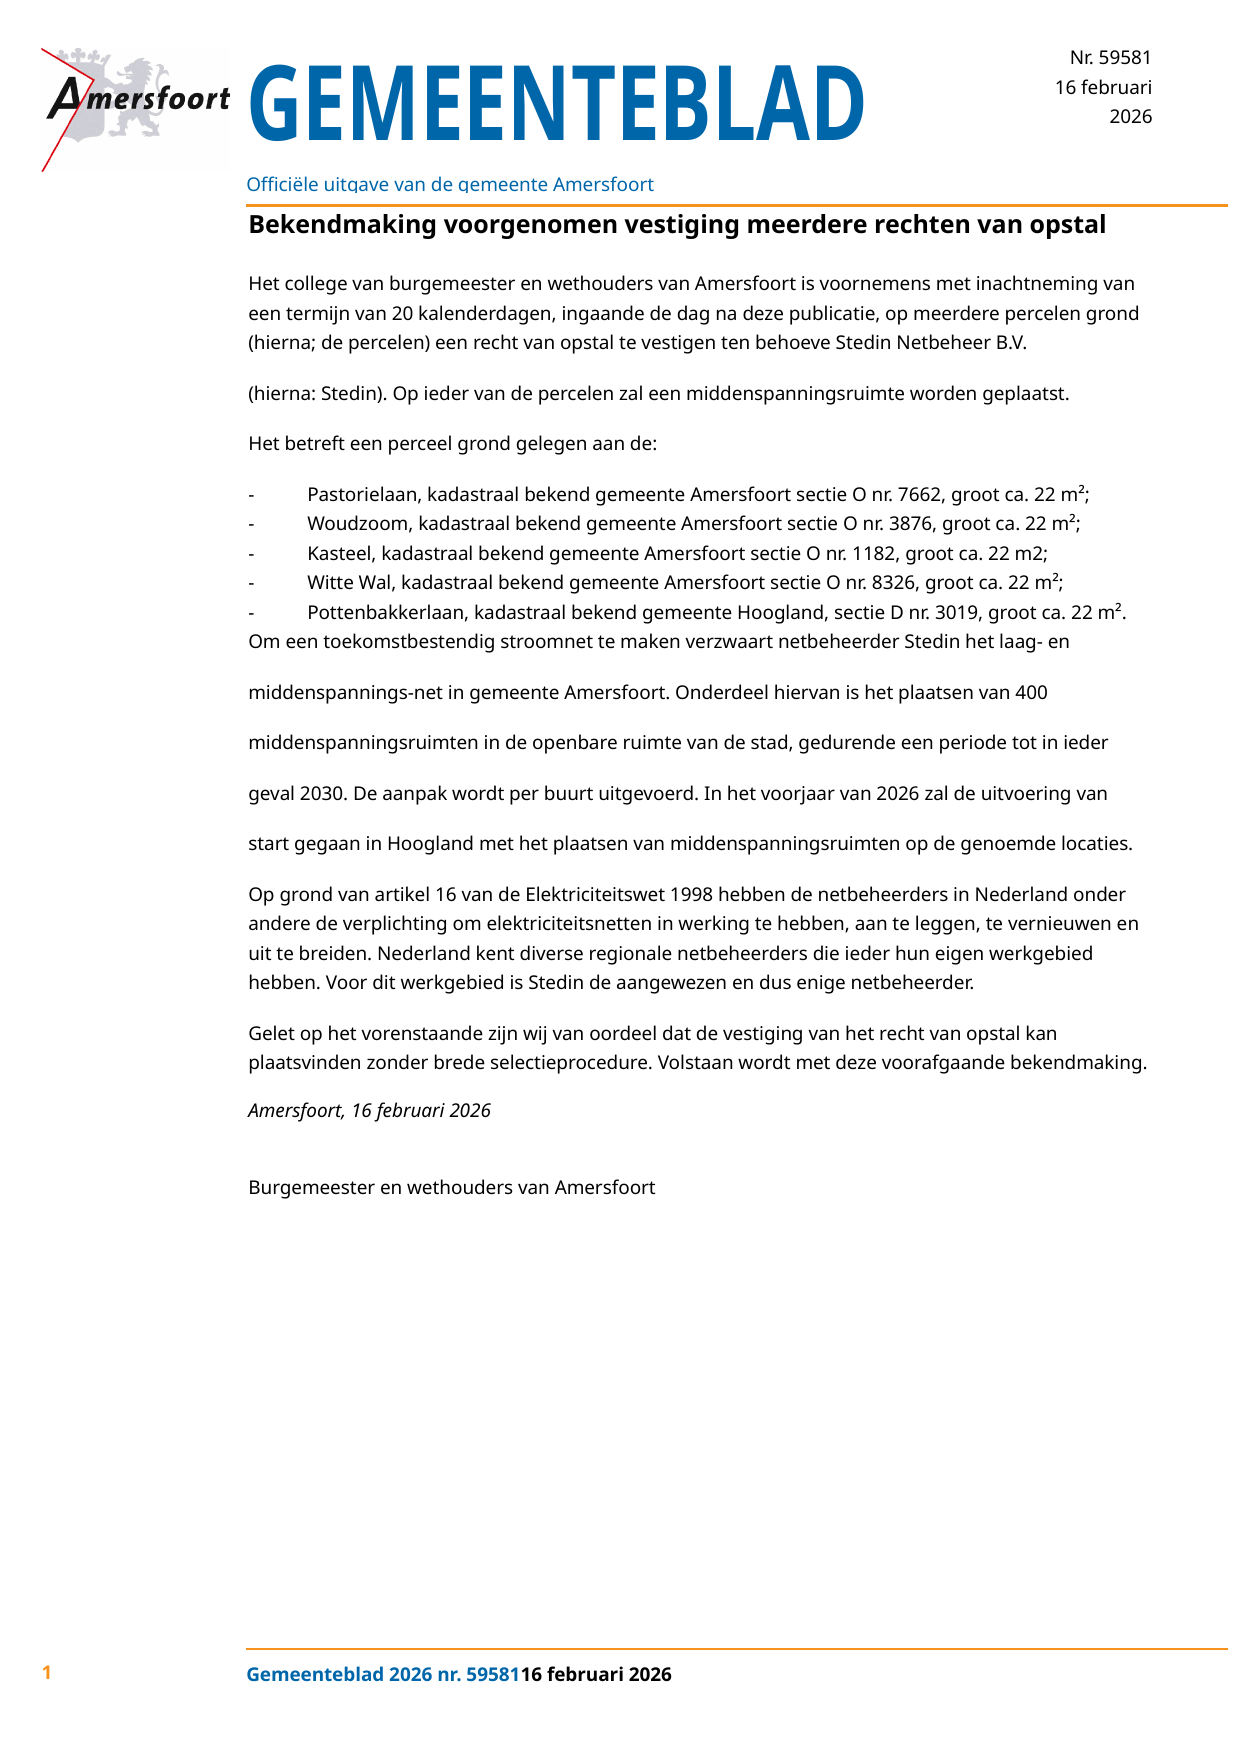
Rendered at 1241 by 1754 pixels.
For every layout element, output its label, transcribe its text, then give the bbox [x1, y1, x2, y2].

text middenspannings-net in gemeente Amersfoort. Onderdeel hiervan is het plaatsen van 400 [248, 679, 1152, 705]
text (hierna: Stedin). Op ieder van de percelen zal een middenspanningsruimte worden geplaatst. [248, 380, 1152, 406]
text Bekendmaking voorgenomen vestiging meerdere rechten van opstal [248, 207, 1152, 241]
text Burgemeester en wethouders van Amersfoort [248, 1174, 1152, 1200]
text Om een toekomstbestendig stroomnet te maken verzwaart netbeheerder Stedin het laag- en [248, 629, 1152, 654]
text Het college van burgemeester en wethouders van Amersfoort is voornemens met inachtneming van een termijn van 20 kalenderdagen, ingaande de dag na deze publicatie, op meerdere percelen grond (hierna; de percelen) een recht van opstal te vestigen ten behoeve Stedin Netbeheer B.V. [248, 270, 1152, 355]
text Amersfoort, 16 februari 2026 [248, 1097, 1152, 1123]
text Gelet op het vorenstaande zijn wij van oordeel dat de vestiging van het recht van opstal kan plaatsvinden zonder brede selectieprocedure. Volstaan wordt met deze voorafgaande bekendmaking. [248, 1020, 1152, 1075]
text Op grond van artikel 16 van de Elektriciteitswet 1998 hebben de netbeheerders in Nederland onder andere de verplichting om elektriciteitsnetten in werking te hebben, aan te leggen, te vernieuwen en uit te breiden. Nederland kent diverse regionale netbeheerders die ieder hun eigen werkgebied hebben. Voor dit werkgebied is Stedin de aangewezen en dus enige netbeheerder. [248, 881, 1152, 995]
list Woudzoom, kadastraal bekend gemeente Amersfoort sectie O nr. 3876, groot ca. 22 m²; [248, 510, 1152, 536]
picture [41, 47, 231, 172]
list Pastorielaan, kadastraal bekend gemeente Amersfoort sectie O nr. 7662, groot ca. 22 m²; [248, 481, 1152, 506]
list Kasteel, kadastraal bekend gemeente Amersfoort sectie O nr. 1182, groot ca. 22 m2; [248, 540, 1152, 566]
text geval 2030. De aanpak wordt per buurt uitgevoerd. In het voorjaar van 2026 zal de uitvoering van [248, 780, 1152, 806]
list Witte Wal, kadastraal bekend gemeente Amersfoort sectie O nr. 8326, groot ca. 22 m²; [248, 569, 1152, 595]
list Pottenbakkerlaan, kadastraal bekend gemeente Hoogland, sectie D nr. 3019, groot ca. 22 m². [248, 599, 1152, 625]
text middenspanningsruimten in de openbare ruimte van de stad, gedurende een periode tot in ieder [248, 729, 1152, 755]
text Het betreft een perceel grond gelegen aan de: [248, 430, 1152, 456]
text start gegaan in Hoogland met het plaatsen van middenspanningsruimten op de genoemde locaties. [248, 830, 1152, 856]
